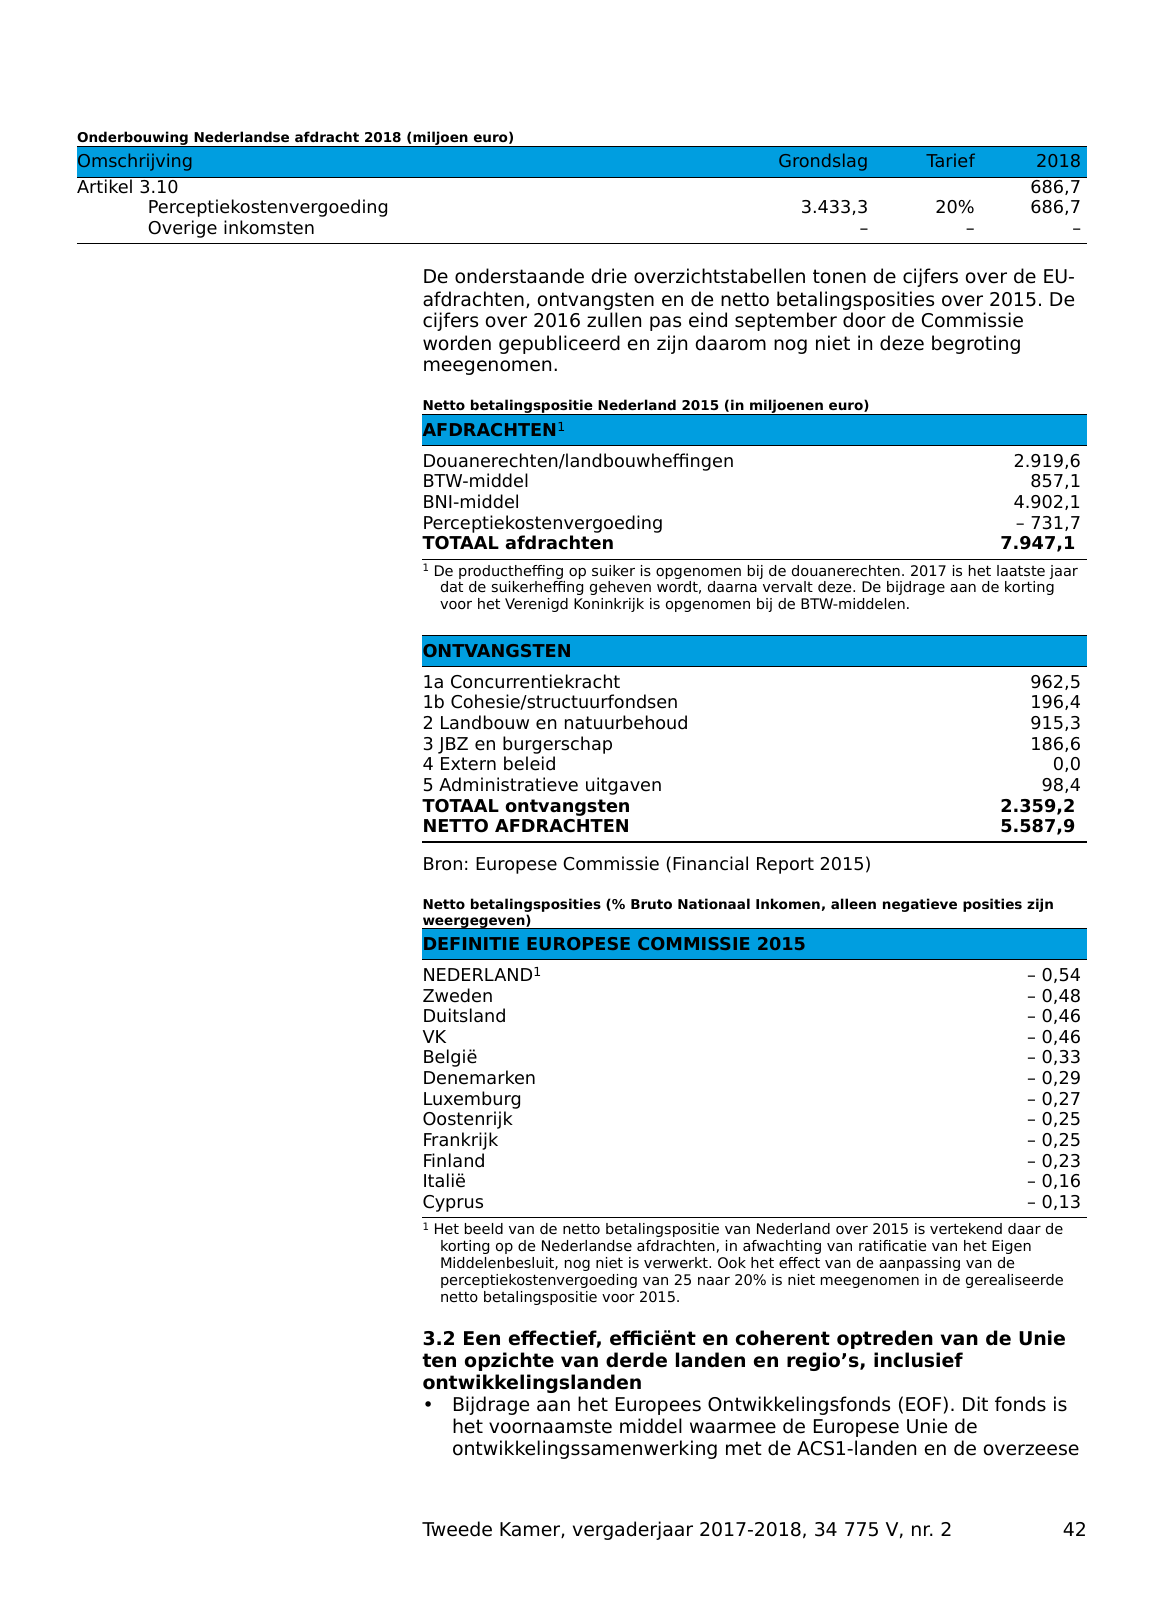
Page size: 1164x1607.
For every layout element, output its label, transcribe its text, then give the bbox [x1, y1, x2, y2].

table_cell DEFINITIE EUROPESE COMMISSIE 2015 [422, 929, 954, 959]
table_header Netto betalingspositie Nederland 2015 (in miljoenen euro) [422, 398, 1087, 414]
table_cell NETTO AFDRACHTEN [422, 816, 954, 841]
subtitle 3.2 Een effectief, efficiënt en coherent optreden van de Unie ten opzichte van derde landen en regio’s, inclusief ontwikkelingslanden [422, 1328, 1087, 1394]
table_cell AFDRACHTEN1 [422, 415, 954, 445]
table_cell Grondslag [768, 147, 874, 177]
table_cell Tarief [874, 147, 980, 177]
table_cell [954, 929, 1087, 959]
table_cell – 0,25 [954, 1130, 1087, 1151]
table_cell [77, 197, 142, 218]
table_cell 5.587,9 [954, 816, 1087, 841]
table_cell Finland [422, 1151, 954, 1171]
table_cell 1 De productheffing op suiker is opgenomen bij de douanerechten. 2017 is het laatste jaar dat de suikerheffing geheven wordt, daarna vervalt deze. De bijdrage aan de korting voor het Verenigd Koninkrijk is opgenomen bij de BTW-middelen. [422, 560, 1087, 613]
table_cell 0,0 [954, 754, 1087, 775]
table_cell Artikel 3.10 [77, 178, 768, 197]
table_cell TOTAAL ontvangsten [422, 796, 954, 816]
table_cell 20% [874, 197, 980, 218]
table_cell Perceptiekostenvergoeding [142, 197, 768, 218]
table_cell TOTAAL afdrachten [422, 533, 954, 558]
table_cell 962,5 [954, 667, 1087, 692]
table_cell 3.433,3 [768, 197, 874, 218]
table_cell Duitsland [422, 1006, 954, 1027]
table_cell – 731,7 [954, 513, 1087, 533]
table_cell – [874, 218, 980, 243]
table_header Netto betalingsposities (% Bruto Nationaal Inkomen, alleen negatieve posities zijn weergegeven) [422, 897, 1087, 928]
table_cell – [980, 218, 1087, 243]
table_cell 2018 [980, 147, 1087, 177]
table_cell 686,7 [980, 178, 1087, 197]
table_cell 1a Concurrentiekracht [422, 667, 954, 692]
table_cell Douanerechten/landbouwheffingen [422, 446, 954, 471]
table_cell Omschrijving [77, 147, 768, 177]
table_cell 186,6 [954, 734, 1087, 754]
table_cell – 0,13 [954, 1192, 1087, 1217]
table_cell 857,1 [954, 471, 1087, 492]
table_cell 5 Administratieve uitgaven [422, 775, 954, 796]
table_cell – 0,29 [954, 1068, 1087, 1089]
text • Bijdrage aan het Europees Ontwikkelingsfonds (EOF). Dit fonds is het voornaamste middel waarmee de Europese Unie de ontwikkelingssamenwerking met de ACS1-landen en de overzeese [422, 1394, 1087, 1459]
table_cell BTW-middel [422, 471, 954, 492]
table_cell – 0,46 [954, 1006, 1087, 1027]
table_cell Italië [422, 1171, 954, 1192]
table_cell 915,3 [954, 713, 1087, 734]
table_cell 7.947,1 [954, 533, 1087, 558]
table_cell Zweden [422, 986, 954, 1006]
table_cell [954, 415, 1087, 445]
table_cell Frankrijk [422, 1130, 954, 1151]
table_cell – 0,46 [954, 1027, 1087, 1047]
table_cell 2 Landbouw en natuurbehoud [422, 713, 954, 734]
table_cell 2.919,6 [954, 446, 1087, 471]
table_header ONTVANGSTEN [422, 636, 954, 666]
table_cell 3 JBZ en burgerschap [422, 734, 954, 754]
table_cell NEDERLAND1 [422, 960, 954, 986]
table_cell Luxemburg [422, 1089, 954, 1109]
table_cell 2.359,2 [954, 796, 1087, 816]
table_cell – 0,33 [954, 1048, 1087, 1068]
table_cell – 0,16 [954, 1171, 1087, 1192]
table_cell – 0,25 [954, 1109, 1087, 1130]
table_cell [874, 178, 980, 197]
table_cell VK [422, 1027, 954, 1047]
text De onderstaande drie overzichtstabellen tonen de cijfers over de EU-afdrachten, ontvangsten en de netto betalingsposities over 2015. De cijfers over 2016 zullen pas eind september door de Commissie worden gepubliceerd en zijn daarom nog niet in deze begroting meegenomen. [422, 266, 1087, 376]
table_cell 196,4 [954, 693, 1087, 713]
table_cell – 0,27 [954, 1089, 1087, 1109]
table_cell België [422, 1048, 954, 1068]
table_cell 4.902,1 [954, 492, 1087, 513]
table_header Onderbouwing Nederlandse afdracht 2018 (miljoen euro) [77, 130, 1087, 146]
table_cell 1 Het beeld van de netto betalingspositie van Nederland over 2015 is vertekend daar de korting op de Nederlandse afdrachten, in afwachting van ratificatie van het Eigen Middelenbesluit, nog niet is verwerkt. Ook het effect van de aanpassing van de perceptiekostenvergoeding van 25 naar 20% is niet meegenomen in de gerealiseerde netto betalingspositie voor 2015. [422, 1218, 1087, 1306]
table_cell 98,4 [954, 775, 1087, 796]
table_cell [768, 178, 874, 197]
table_cell 686,7 [980, 197, 1087, 218]
table_cell Bron: Europese Commissie (Financial Report 2015) [422, 843, 1087, 875]
table_cell Cyprus [422, 1192, 954, 1217]
table_cell – 0,23 [954, 1151, 1087, 1171]
table_cell BNI-middel [422, 492, 954, 513]
table_cell – 0,54 [954, 960, 1087, 986]
table_cell 4 Extern beleid [422, 754, 954, 775]
table_cell Overige inkomsten [142, 218, 768, 243]
table_cell Perceptiekostenvergoeding [422, 513, 954, 533]
table_cell 1b Cohesie/structuurfondsen [422, 693, 954, 713]
table_header [954, 636, 1087, 666]
table_cell Oostenrijk [422, 1109, 954, 1130]
table_cell Denemarken [422, 1068, 954, 1089]
table_cell – [768, 218, 874, 243]
table_cell – 0,48 [954, 986, 1087, 1006]
table_cell [77, 218, 142, 243]
